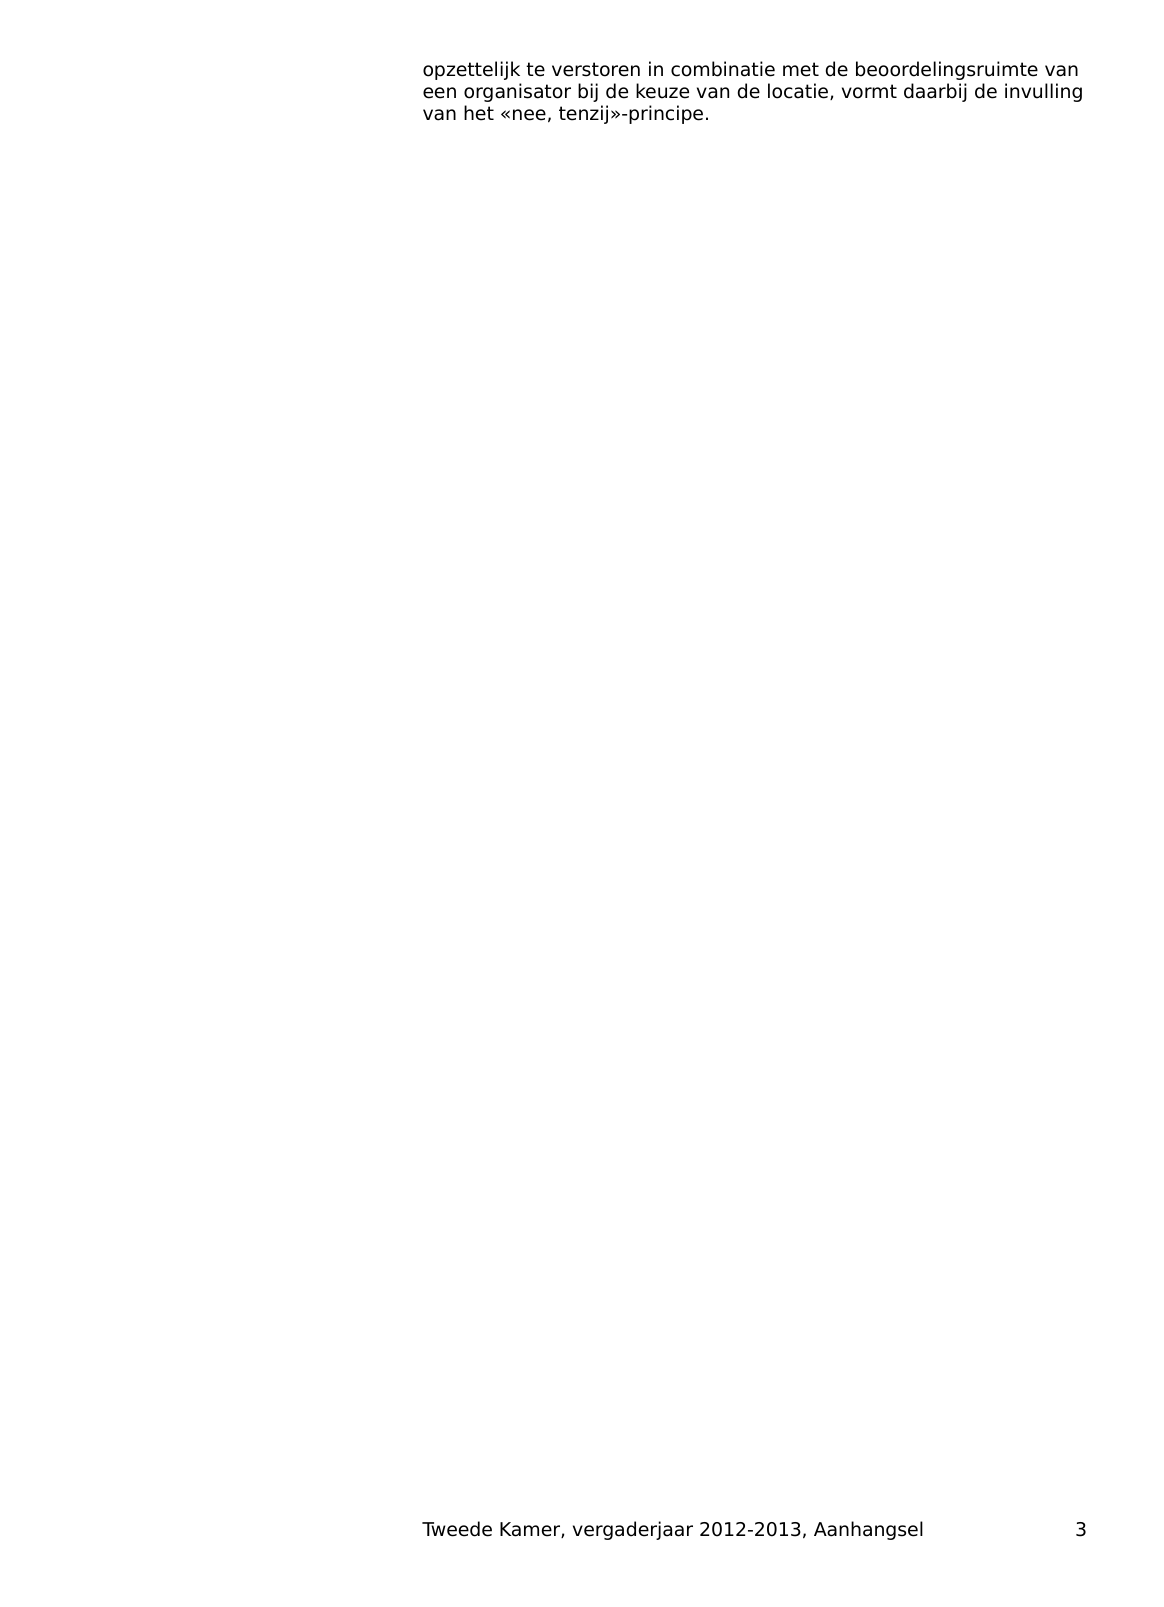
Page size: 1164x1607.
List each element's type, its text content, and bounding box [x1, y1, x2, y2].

text opzettelijk te verstoren in combinatie met de beoordelingsruimte van een organisator bij de keuze van de locatie, vormt daarbij de invulling van het «nee, tenzij»-principe. [422, 59, 1087, 125]
